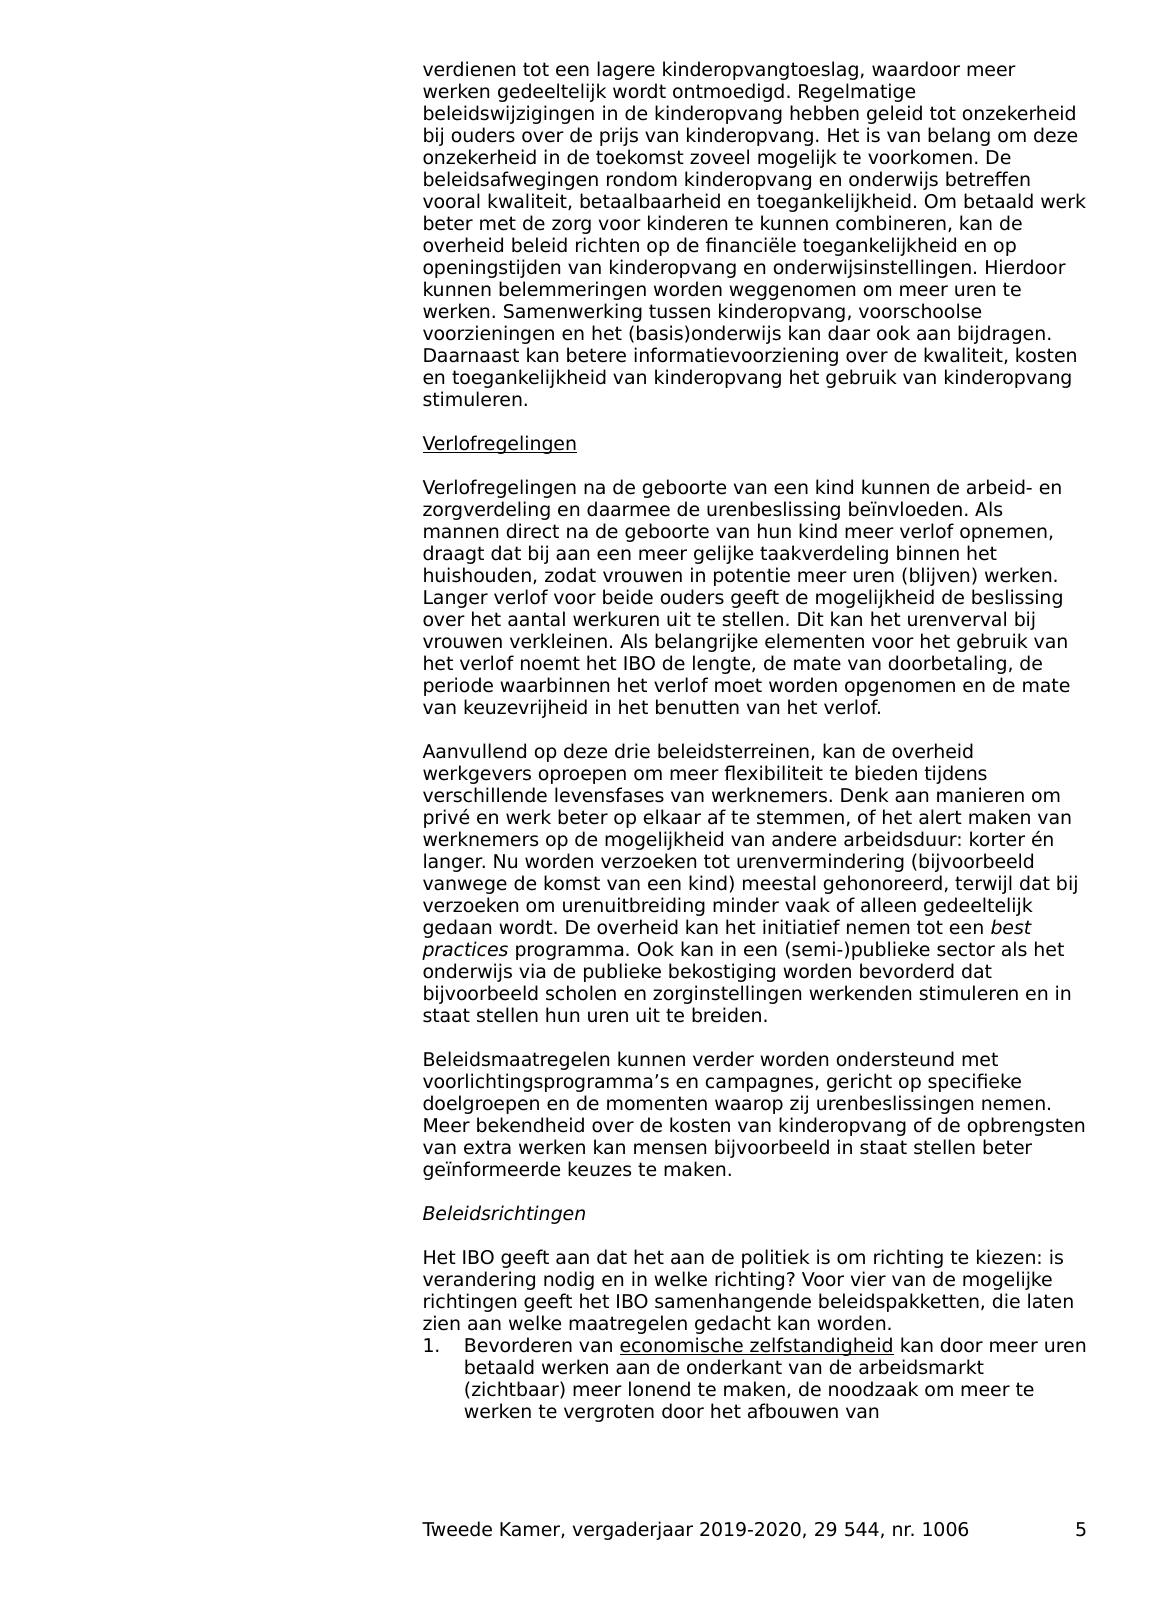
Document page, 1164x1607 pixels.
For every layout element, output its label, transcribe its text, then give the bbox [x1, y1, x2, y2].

text Beleidsmaatregelen kunnen verder worden ondersteund met voorlichtingsprogramma’s en campagnes, gericht op specifieke doelgroepen en de momenten waarop zij urenbeslissingen nemen. Meer bekendheid over de kosten van kinderopvang of de opbrengsten van extra werken kan mensen bijvoorbeeld in staat stellen beter geïnformeerde keuzes te maken. [422, 1049, 1087, 1181]
subtitle Verlofregelingen [422, 433, 1087, 455]
text Aanvullend op deze drie beleidsterreinen, kan de overheid werkgevers oproepen om meer flexibiliteit te bieden tijdens verschillende levensfases van werknemers. Denk aan manieren om privé en werk beter op elkaar af te stemmen, of het alert maken van werknemers op de mogelijkheid van andere arbeidsduur: korter én langer. Nu worden verzoeken tot urenvermindering (bijvoorbeeld vanwege de komst van een kind) meestal gehonoreerd, terwijl dat bij verzoeken om urenuitbreiding minder vaak of alleen gedeeltelijk gedaan wordt. De overheid kan het initiatief nemen tot een best practices programma. Ook kan in een (semi-)publieke sector als het onderwijs via de publieke bekostiging worden bevorderd dat bijvoorbeeld scholen en zorginstellingen werkenden stimuleren en in staat stellen hun uren uit te breiden. [422, 741, 1087, 1027]
subtitle Beleidsrichtingen [422, 1203, 1087, 1225]
text Het IBO geeft aan dat het aan de politiek is om richting te kiezen: is verandering nodig en in welke richting? Voor vier van de mogelijke richtingen geeft het IBO samenhangende beleidspakketten, die laten zien aan welke maatregelen gedacht kan worden. [422, 1247, 1087, 1335]
text 1. Bevorderen van economische zelfstandigheid kan door meer uren betaald werken aan de onderkant van de arbeidsmarkt (zichtbaar) meer lonend te maken, de noodzaak om meer te werken te vergroten door het afbouwen van [422, 1335, 1087, 1423]
text verdienen tot een lagere kinderopvangtoeslag, waardoor meer werken gedeeltelijk wordt ontmoedigd. Regelmatige beleidswijzigingen in de kinderopvang hebben geleid tot onzekerheid bij ouders over de prijs van kinderopvang. Het is van belang om deze onzekerheid in de toekomst zoveel mogelijk te voorkomen. De beleidsafwegingen rondom kinderopvang en onderwijs betreffen vooral kwaliteit, betaalbaarheid en toegankelijkheid. Om betaald werk beter met de zorg voor kinderen te kunnen combineren, kan de overheid beleid richten op de financiële toegankelijkheid en op openingstijden van kinderopvang en onderwijsinstellingen. Hierdoor kunnen belemmeringen worden weggenomen om meer uren te werken. Samenwerking tussen kinderopvang, voorschoolse voorzieningen en het (basis)onderwijs kan daar ook aan bijdragen. Daarnaast kan betere informatievoorziening over de kwaliteit, kosten en toegankelijkheid van kinderopvang het gebruik van kinderopvang stimuleren. [422, 59, 1087, 411]
text Verlofregelingen na de geboorte van een kind kunnen de arbeid- en zorgverdeling en daarmee de urenbeslissing beïnvloeden. Als mannen direct na de geboorte van hun kind meer verlof opnemen, draagt dat bij aan een meer gelijke taakverdeling binnen het huishouden, zodat vrouwen in potentie meer uren (blijven) werken. Langer verlof voor beide ouders geeft de mogelijkheid de beslissing over het aantal werkuren uit te stellen. Dit kan het urenverval bij vrouwen verkleinen. Als belangrijke elementen voor het gebruik van het verlof noemt het IBO de lengte, de mate van doorbetaling, de periode waarbinnen het verlof moet worden opgenomen en de mate van keuzevrijheid in het benutten van het verlof. [422, 477, 1087, 719]
